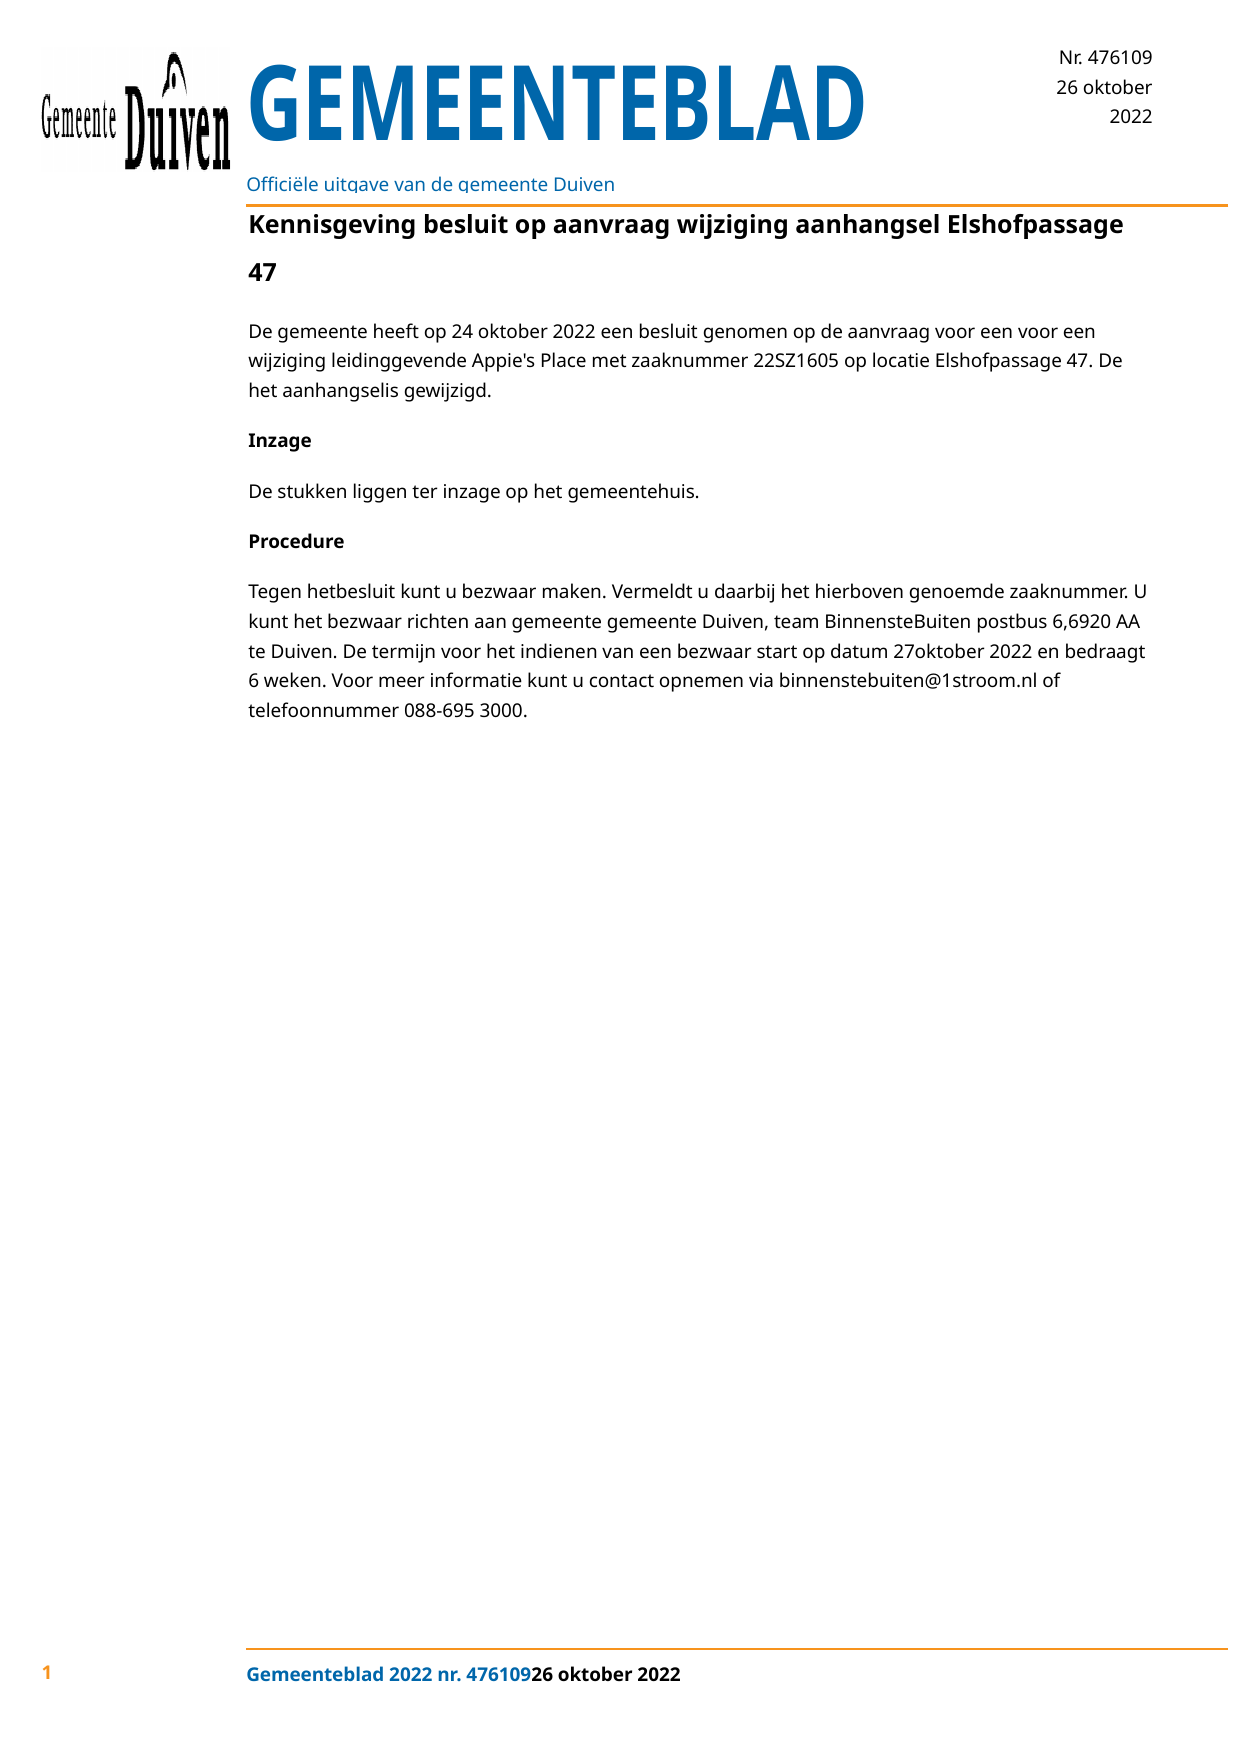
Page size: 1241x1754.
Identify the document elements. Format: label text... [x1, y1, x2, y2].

picture [41, 47, 231, 172]
text Inzage [248, 427, 1152, 453]
text De gemeente heeft op 24 oktober 2022 een besluit genomen op de aanvraag voor een voor een wijziging leidinggevende Appie's Place met zaaknummer 22SZ1605 op locatie Elshofpassage 47. De het aanhangselis gewijzigd. [248, 318, 1152, 403]
text Tegen hetbesluit kunt u bezwaar maken. Vermeldt u daarbij het hierboven genoemde zaaknummer. U kunt het bezwaar richten aan gemeente gemeente Duiven, team BinnensteBuiten postbus 6,6920 AA te Duiven. De termijn voor het indienen van een bezwaar start op datum 27oktober 2022 en bedraagt 6 weken. Voor meer informatie kunt u contact opnemen via binnenstebuiten@1stroom.nl of telefoonnummer 088-695 3000. [248, 579, 1152, 723]
text Kennisgeving besluit op aanvraag wijziging aanhangsel Elshofpassage 47 [248, 207, 1152, 288]
text Procedure [248, 528, 1152, 554]
text De stukken liggen ter inzage op het gemeentehuis. [248, 478, 1152, 504]
